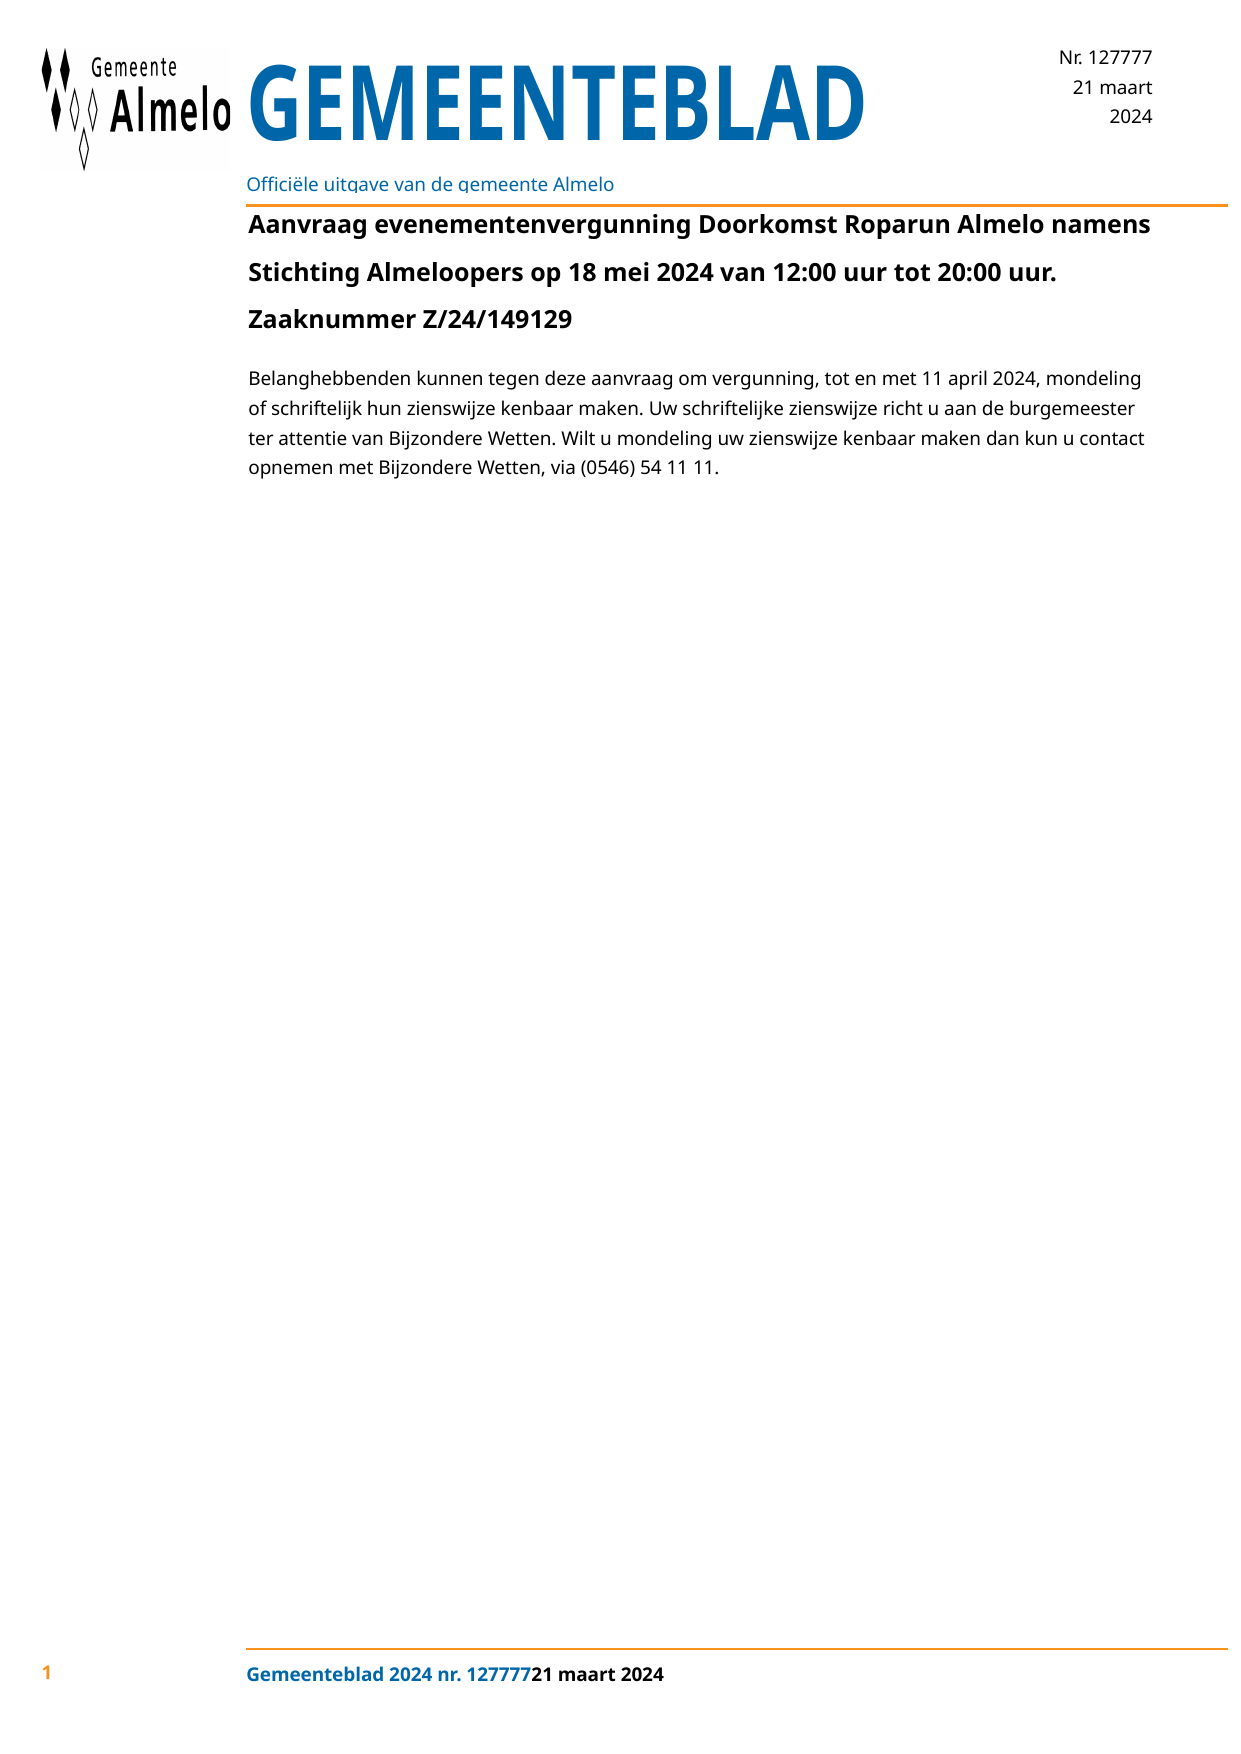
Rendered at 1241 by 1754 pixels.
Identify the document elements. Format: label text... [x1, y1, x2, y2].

picture [41, 47, 231, 172]
text Belanghebbenden kunnen tegen deze aanvraag om vergunning, tot en met 11 april 2024, mondeling of schriftelijk hun zienswijze kenbaar maken. Uw schriftelijke zienswijze richt u aan de burgemeester ter attentie van Bijzondere Wetten. Wilt u mondeling uw zienswijze kenbaar maken dan kun u contact opnemen met Bijzondere Wetten, via (0546) 54 11 11. [248, 366, 1152, 480]
text Aanvraag evenementenvergunning Doorkomst Roparun Almelo namens Stichting Almeloopers op 18 mei 2024 van 12:00 uur tot 20:00 uur. Zaaknummer Z/24/149129 [248, 207, 1152, 336]
